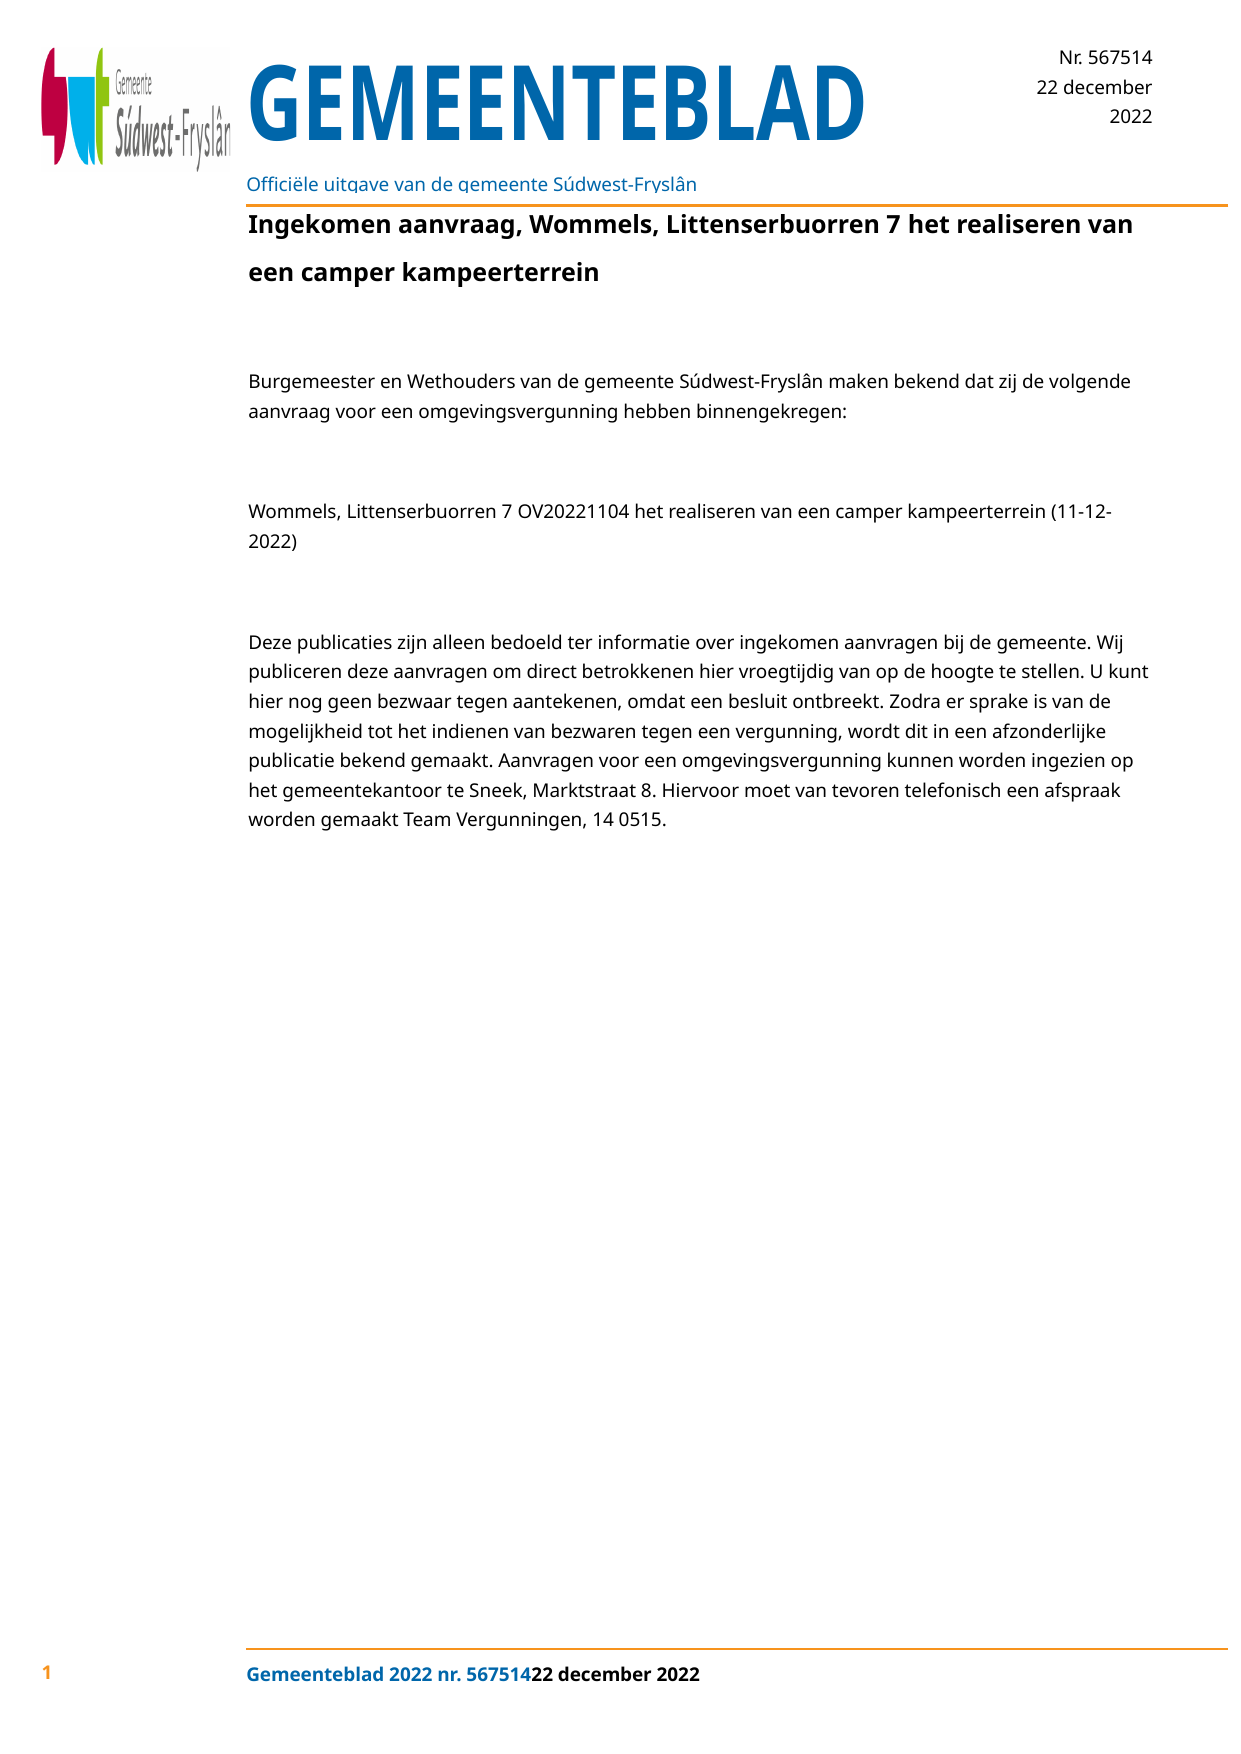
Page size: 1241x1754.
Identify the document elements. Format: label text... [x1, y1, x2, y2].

picture [41, 47, 231, 172]
text Wommels, Littenserbuorren 7 OV20221104 het realiseren van een camper kampeerterrein (11-12-2022) [248, 499, 1152, 554]
text Burgemeester en Wethouders van de gemeente Súdwest-Fryslân maken bekend dat zij de volgende aanvraag voor een omgevingsvergunning hebben binnengekregen: [248, 368, 1152, 424]
text Ingekomen aanvraag, Wommels, Littenserbuorren 7 het realiseren van een camper kampeerterrein [248, 207, 1152, 288]
text Deze publicaties zijn alleen bedoeld ter informatie over ingekomen aanvragen bij de gemeente. Wij publiceren deze aanvragen om direct betrokkenen hier vroegtijdig van op de hoogte te stellen. U kunt hier nog geen bezwaar tegen aantekenen, omdat een besluit ontbreekt. Zodra er sprake is van de mogelijkheid tot het indienen van bezwaren tegen een vergunning, wordt dit in een afzonderlijke publicatie bekend gemaakt. Aanvragen voor een omgevingsvergunning kunnen worden ingezien op het gemeentekantoor te Sneek, Marktstraat 8. Hiervoor moet van tevoren telefonisch een afspraak worden gemaakt Team Vergunningen, 14 0515. [248, 629, 1152, 832]
